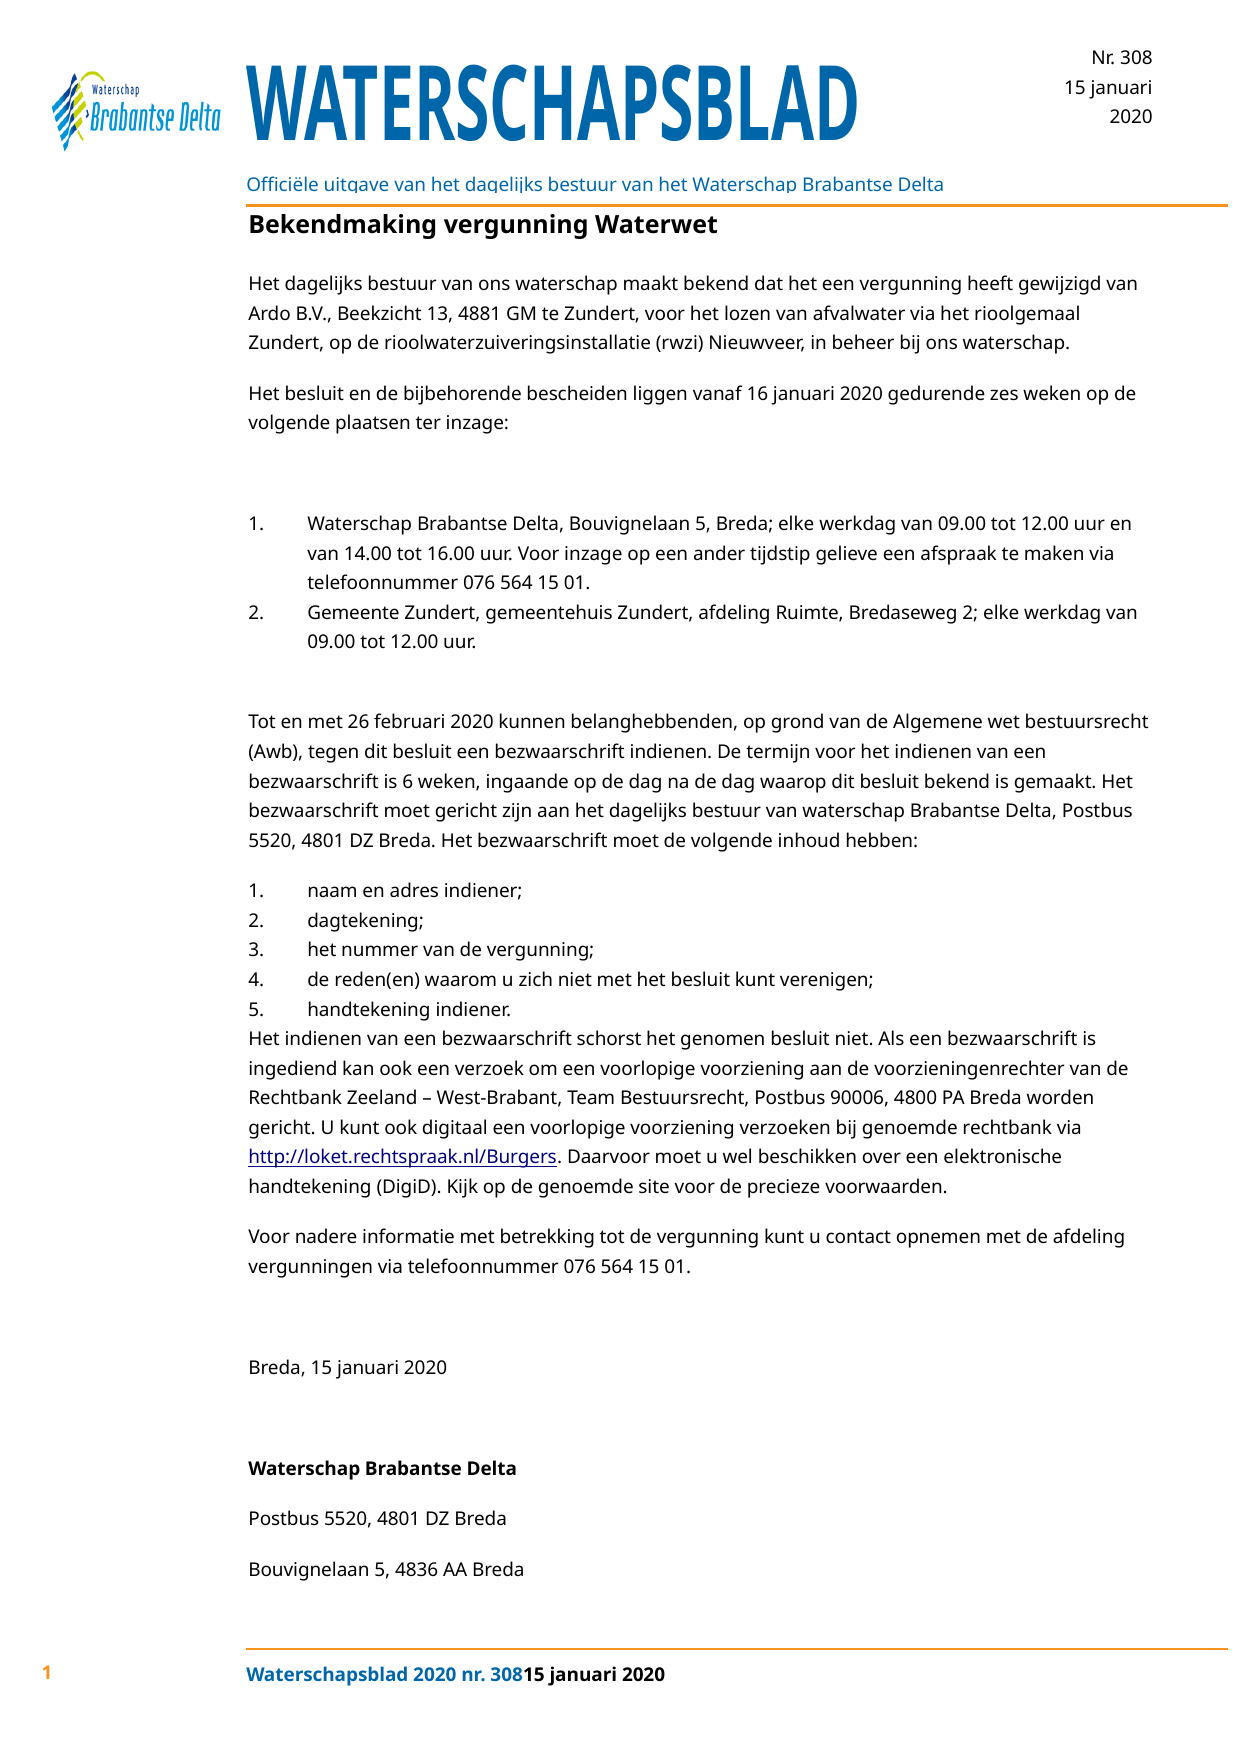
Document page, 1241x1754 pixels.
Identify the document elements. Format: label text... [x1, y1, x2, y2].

list de reden(en) waarom u zich niet met het besluit kunt verenigen; [248, 966, 1152, 992]
text Tot en met 26 februari 2020 kunnen belanghebbenden, op grond van de Algemene wet bestuursrecht (Awb), tegen dit besluit een bezwaarschrift indienen. De termijn voor het indienen van een bezwaarschrift is 6 weken, ingaande op de dag na de dag waarop dit besluit bekend is gemaakt. Het bezwaarschrift moet gericht zijn aan het dagelijks bestuur van waterschap Brabantse Delta, Postbus 5520, 4801 DZ Breda. Het bezwaarschrift moet de volgende inhoud hebben: [248, 709, 1152, 853]
text Voor nadere informatie met betrekking tot de vergunning kunt u contact opnemen met de afdeling vergunningen via telefoonnummer 076 564 15 01. [248, 1224, 1152, 1279]
text Bekendmaking vergunning Waterwet [248, 207, 1152, 241]
list dagtekening; [248, 907, 1152, 933]
text Het indienen van een bezwaarschrift schorst het genomen besluit niet. Als een bezwaarschrift is ingediend kan ook een verzoek om een voorlopige voorziening aan de voorzieningenrechter van de Rechtbank Zeeland – West-Brabant, Team Bestuursrecht, Postbus 90006, 4800 PA Breda worden gericht. U kunt ook digitaal een voorlopige voorziening verzoeken bij genoemde rechtbank via http://loket.rechtspraak.nl/Burgers. Daarvoor moet u wel beschikken over een elektronische handtekening (DigiD). Kijk op de genoemde site voor de precieze voorwaarden. [248, 1025, 1152, 1199]
text Postbus 5520, 4801 DZ Breda [248, 1505, 1152, 1531]
text Waterschap Brabantse Delta [248, 1455, 1152, 1481]
picture [41, 47, 231, 172]
list het nummer van de vergunning; [248, 937, 1152, 962]
list Gemeente Zundert, gemeentehuis Zundert, afdeling Ruimte, Bredaseweg 2; elke werkdag van 09.00 tot 12.00 uur. [248, 599, 1152, 654]
list naam en adres indiener; [248, 877, 1152, 903]
text Breda, 15 januari 2020 [248, 1354, 1152, 1380]
text Het dagelijks bestuur van ons waterschap maakt bekend dat het een vergunning heeft gewijzigd van Ardo B.V., Beekzicht 13, 4881 GM te Zundert, voor het lozen van afvalwater via het rioolgemaal Zundert, op de rioolwaterzuiveringsinstallatie (rwzi) Nieuwveer, in beheer bij ons waterschap. [248, 270, 1152, 355]
text Bouvignelaan 5, 4836 AA Breda [248, 1556, 1152, 1581]
text Het besluit en de bijbehorende bescheiden liggen vanaf 16 januari 2020 gedurende zes weken op de volgende plaatsen ter inzage: [248, 380, 1152, 435]
list Waterschap Brabantse Delta, Bouvignelaan 5, Breda; elke werkdag van 09.00 tot 12.00 uur en van 14.00 tot 16.00 uur. Voor inzage op een ander tijdstip gelieve een afspraak te maken via telefoonnummer 076 564 15 01. [248, 510, 1152, 595]
list handtekening indiener. [248, 996, 1152, 1021]
